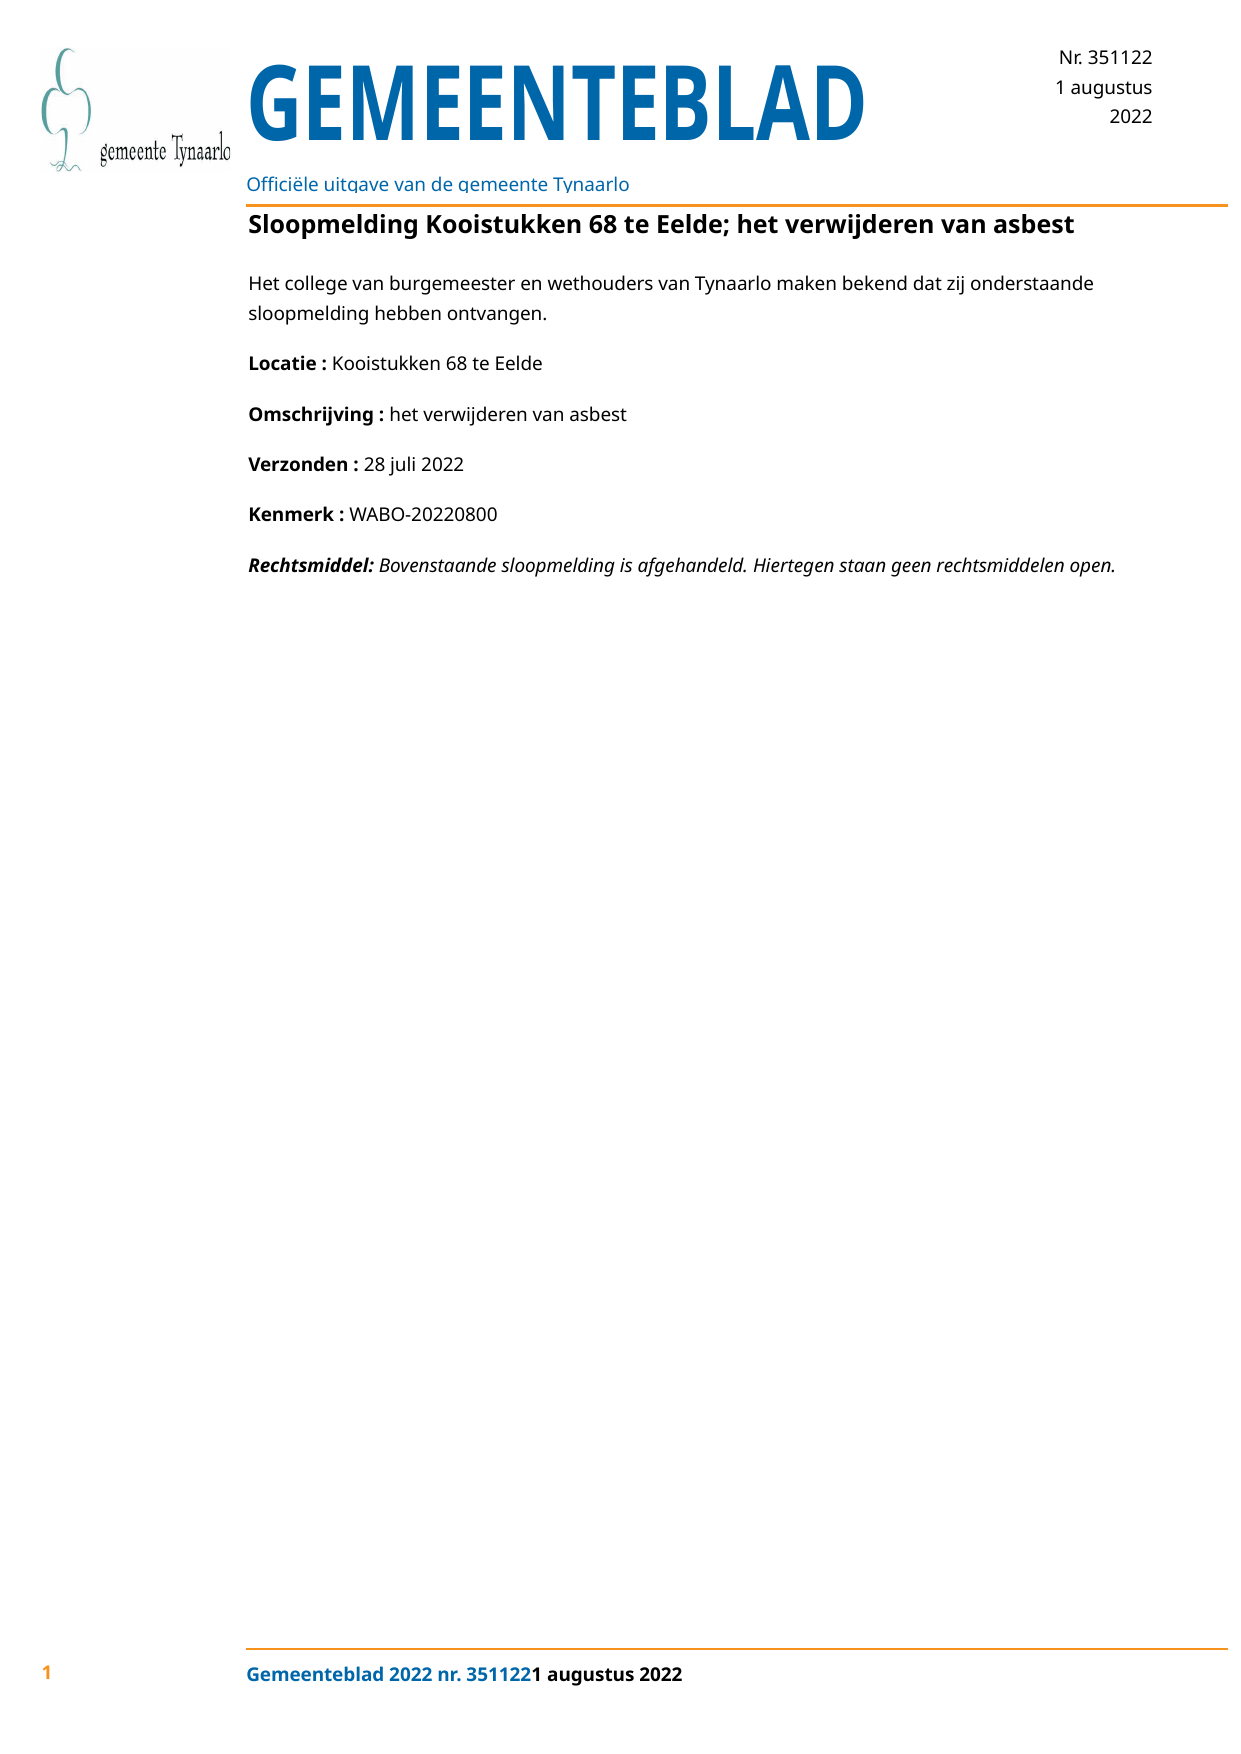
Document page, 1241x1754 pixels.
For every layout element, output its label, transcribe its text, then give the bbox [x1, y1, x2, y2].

text Sloopmelding Kooistukken 68 te Eelde; het verwijderen van asbest [248, 207, 1152, 241]
text Kenmerk : WABO-20220800 [248, 502, 1152, 527]
text Omschrijving : het verwijderen van asbest [248, 401, 1152, 426]
text Rechtsmiddel: Bovenstaande sloopmelding is afgehandeld. Hiertegen staan geen rechtsmiddelen open. [248, 552, 1152, 578]
picture [41, 47, 231, 172]
text Locatie : Kooistukken 68 te Eelde [248, 350, 1152, 376]
text Verzonden : 28 juli 2022 [248, 451, 1152, 477]
text Het college van burgemeester en wethouders van Tynaarlo maken bekend dat zij onderstaande sloopmelding hebben ontvangen. [248, 270, 1152, 326]
